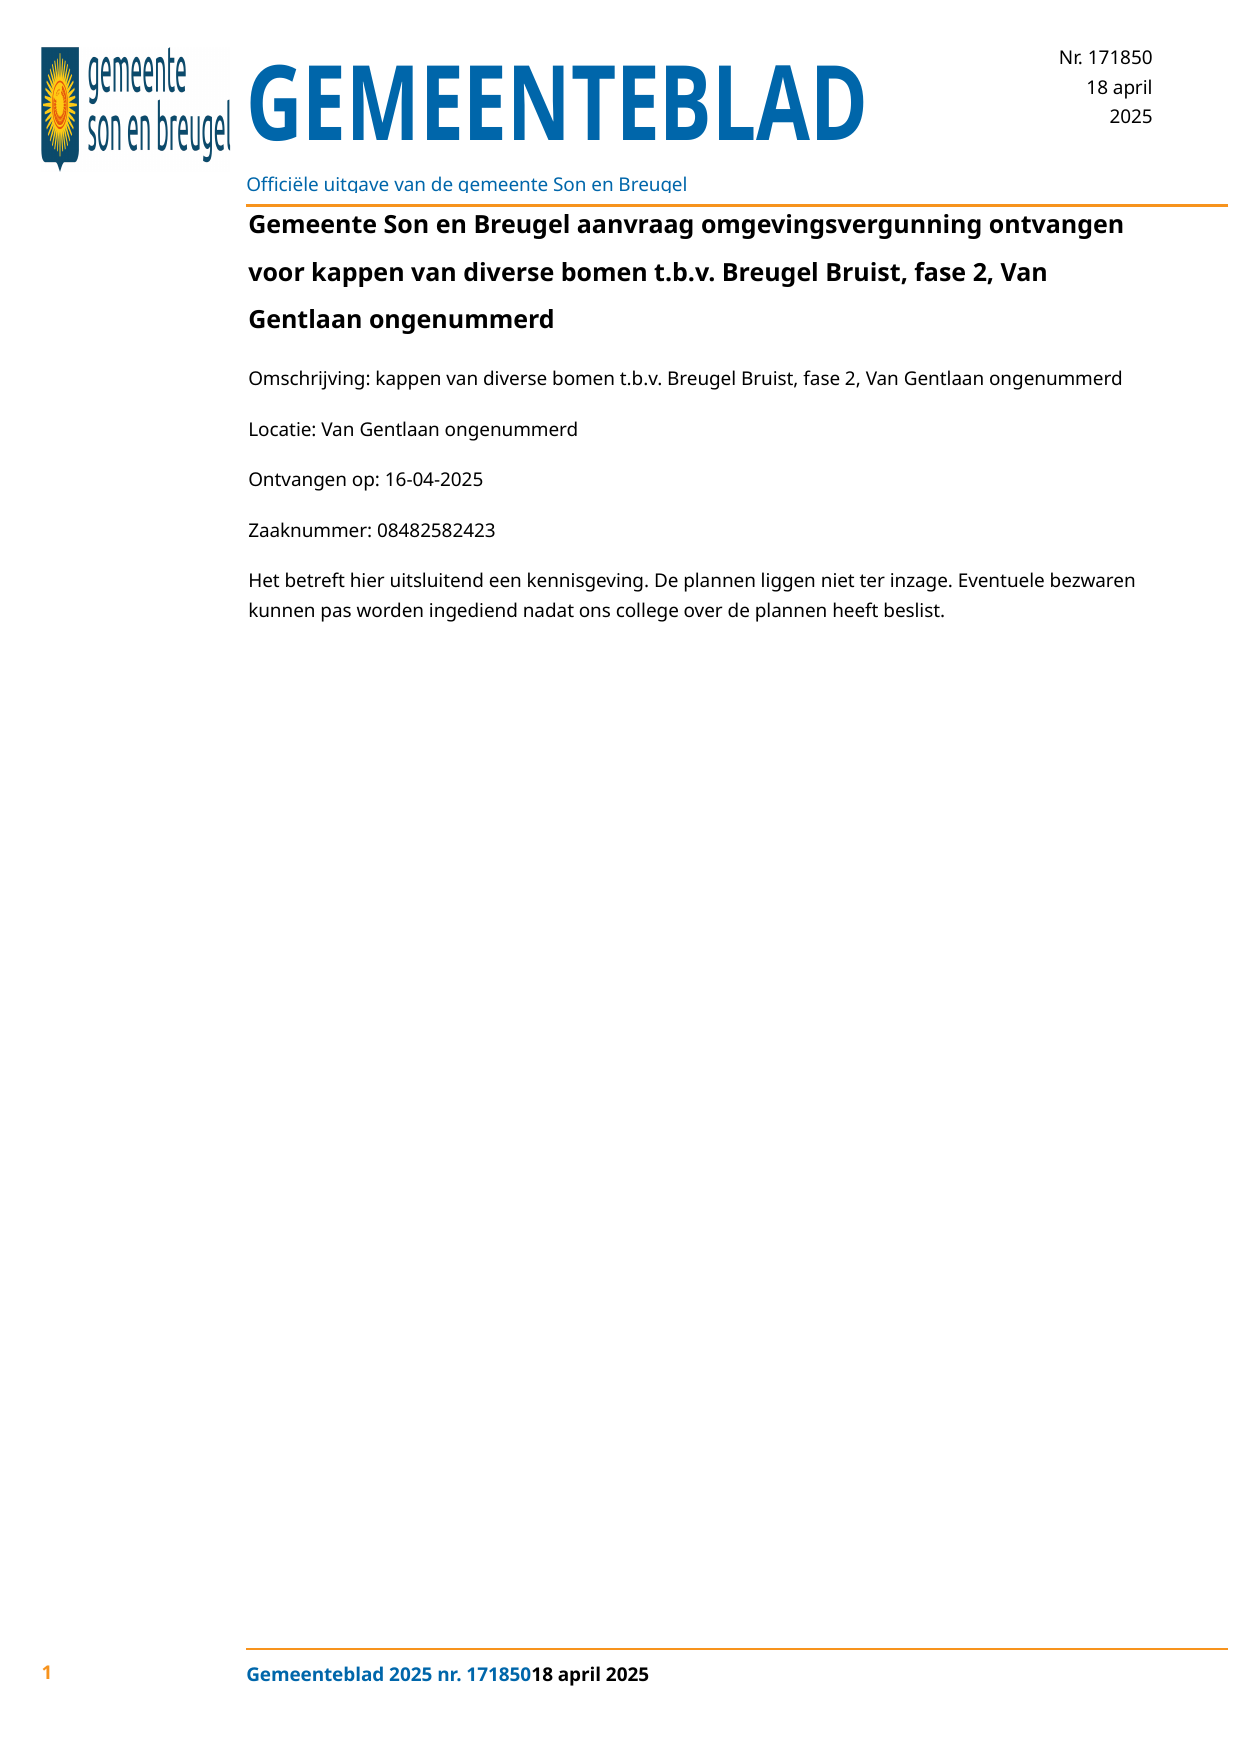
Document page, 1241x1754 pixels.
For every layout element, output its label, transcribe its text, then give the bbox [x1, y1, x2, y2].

text Ontvangen op: 16-04-2025 [248, 466, 1152, 492]
text Zaaknummer: 08482582423 [248, 517, 1152, 542]
text Omschrijving: kappen van diverse bomen t.b.v. Breugel Bruist, fase 2, Van Gentlaan ongenummerd [248, 366, 1152, 391]
text Locatie: Van Gentlaan ongenummerd [248, 416, 1152, 442]
text Gemeente Son en Breugel aanvraag omgevingsvergunning ontvangen voor kappen van diverse bomen t.b.v. Breugel Bruist, fase 2, Van Gentlaan ongenummerd [248, 207, 1152, 336]
picture [41, 47, 231, 172]
text Het betreft hier uitsluitend een kennisgeving. De plannen liggen niet ter inzage. Eventuele bezwaren kunnen pas worden ingediend nadat ons college over de plannen heeft beslist. [248, 567, 1152, 622]
